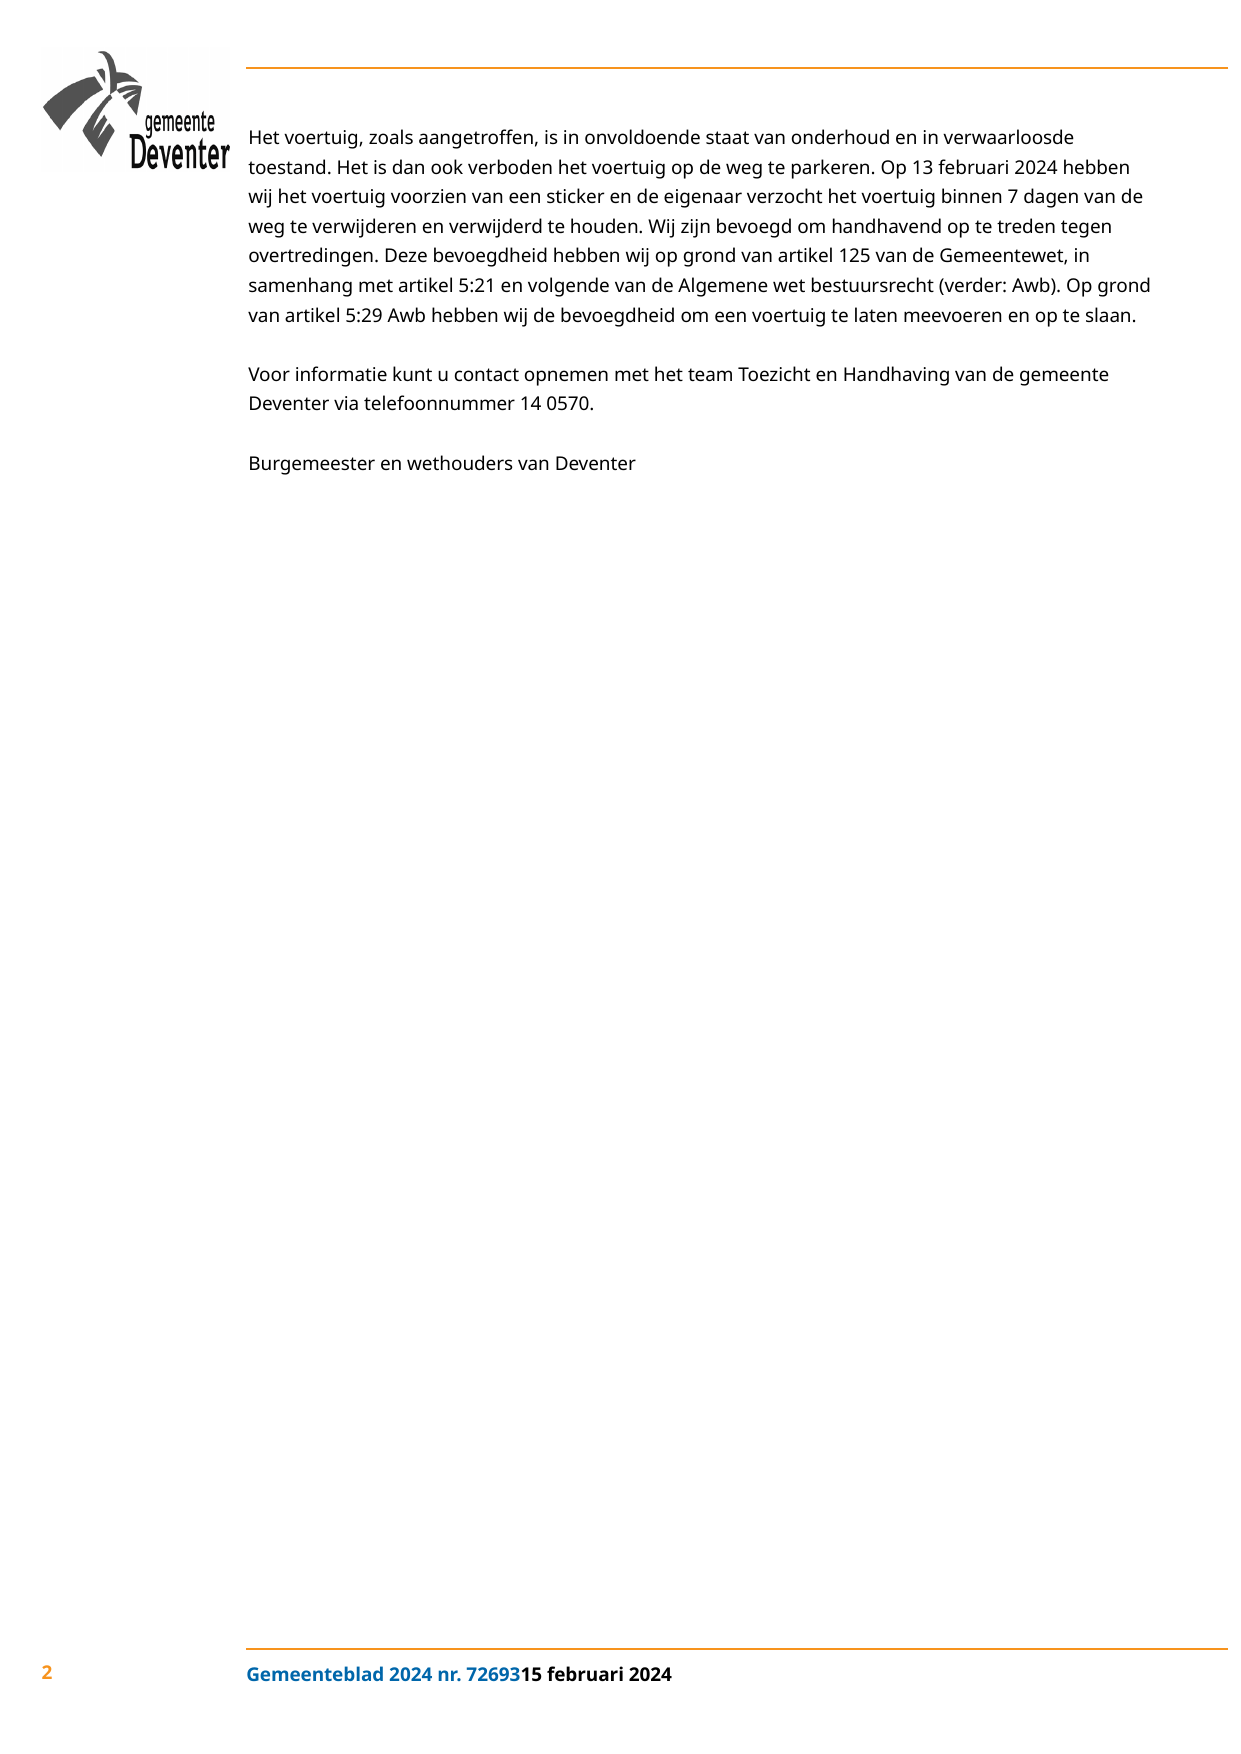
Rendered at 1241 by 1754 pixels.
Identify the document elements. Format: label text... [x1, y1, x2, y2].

text Burgemeester en wethouders van Deventer [248, 450, 1152, 476]
text Het voertuig, zoals aangetroffen, is in onvoldoende staat van onderhoud en in verwaarloosde toestand. Het is dan ook verboden het voertuig op de weg te parkeren. Op 13 februari 2024 hebben wij het voertuig voorzien van een sticker en de eigenaar verzocht het voertuig binnen 7 dagen van de weg te verwijderen en verwijderd te houden. Wij zijn bevoegd om handhavend op te treden tegen overtredingen. Deze bevoegdheid hebben wij op grond van artikel 125 van de Gemeentewet, in samenhang met artikel 5:21 en volgende van de Algemene wet bestuursrecht (verder: Awb). Op grond van artikel 5:29 Awb hebben wij de bevoegdheid om een voertuig te laten meevoeren en op te slaan. [248, 124, 1152, 328]
text Voor informatie kunt u contact opnemen met het team Toezicht en Handhaving van de gemeente Deventer via telefoonnummer 14 0570. [248, 361, 1152, 416]
picture [41, 47, 231, 172]
